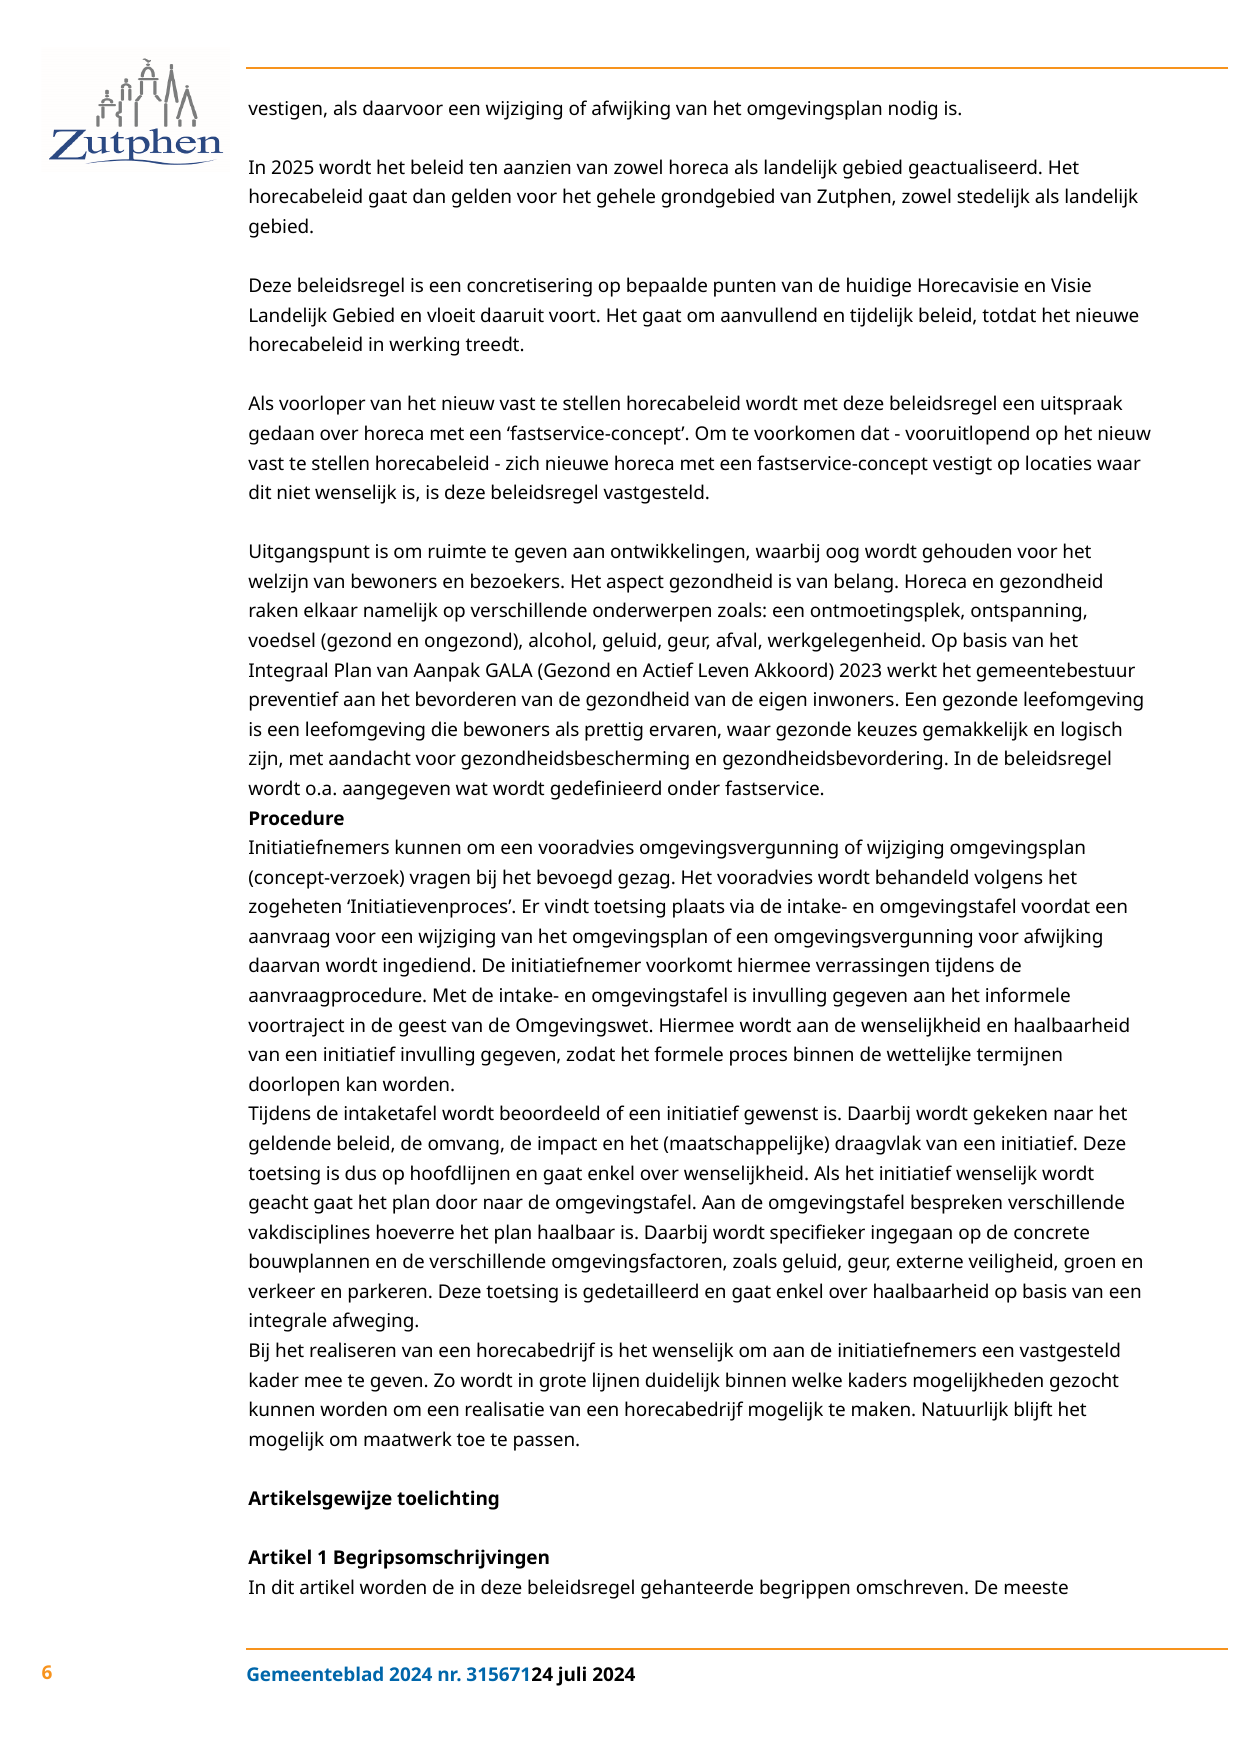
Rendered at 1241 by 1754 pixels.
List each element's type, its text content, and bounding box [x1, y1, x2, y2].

text Tijdens de intaketafel wordt beoordeeld of een initiatief gewenst is. Daarbij wordt gekeken naar het geldende beleid, de omvang, de impact en het (maatschappelijke) draagvlak van een initiatief. Deze toetsing is dus op hoofdlijnen en gaat enkel over wenselijkheid. Als het initiatief wenselijk wordt geacht gaat het plan door naar de omgevingstafel. Aan de omgevingstafel bespreken verschillende vakdisciplines hoeverre het plan haalbaar is. Daarbij wordt specifieker ingegaan op de concrete bouwplannen en de verschillende omgevingsfactoren, zoals geluid, geur, externe veiligheid, groen en verkeer en parkeren. Deze toetsing is gedetailleerd en gaat enkel over haalbaarheid op basis van een integrale afweging. [248, 1101, 1152, 1333]
text vestigen, als daarvoor een wijziging of afwijking van het omgevingsplan nodig is. [248, 95, 1152, 121]
text Als voorloper van het nieuw vast te stellen horecabeleid wordt met deze beleidsregel een uitspraak gedaan over horeca met een ‘fastservice-concept’. Om te voorkomen dat - vooruitlopend op het nieuw vast te stellen horecabeleid - zich nieuwe horeca met een fastservice-concept vestigt op locaties waar dit niet wenselijk is, is deze beleidsregel vastgesteld. [248, 391, 1152, 505]
text In dit artikel worden de in deze beleidsregel gehanteerde begrippen omschreven. De meeste [248, 1574, 1152, 1600]
text Procedure [248, 805, 1152, 831]
text Artikelsgewijze toelichting [248, 1485, 1152, 1511]
text Bij het realiseren van een horecabedrijf is het wenselijk om aan de initiatiefnemers een vastgesteld kader mee te geven. Zo wordt in grote lijnen duidelijk binnen welke kaders mogelijkheden gezocht kunnen worden om een realisatie van een horecabedrijf mogelijk te maken. Natuurlijk blijft het mogelijk om maatwerk toe te passen. [248, 1337, 1152, 1452]
text Uitgangspunt is om ruimte te geven aan ontwikkelingen, waarbij oog wordt gehouden voor het welzijn van bewoners en bezoekers. Het aspect gezondheid is van belang. Horeca en gezondheid raken elkaar namelijk op verschillende onderwerpen zoals: een ontmoetingsplek, ontspanning, voedsel (gezond en ongezond), alcohol, geluid, geur, afval, werkgelegenheid. Op basis van het Integraal Plan van Aanpak GALA (Gezond en Actief Leven Akkoord) 2023 werkt het gemeentebestuur preventief aan het bevorderen van de gezondheid van de eigen inwoners. Een gezonde leefomgeving is een leefomgeving die bewoners als prettig ervaren, waar gezonde keuzes gemakkelijk en logisch zijn, met aandacht voor gezondheidsbescherming en gezondheidsbevordering. In de beleidsregel wordt o.a. aangegeven wat wordt gedefinieerd onder fastservice. [248, 538, 1152, 801]
text Artikel 1 Begripsomschrijvingen [248, 1544, 1152, 1570]
picture [41, 47, 231, 172]
text Deze beleidsregel is een concretisering op bepaalde punten van de huidige Horecavisie en Visie Landelijk Gebied en vloeit daaruit voort. Het gaat om aanvullend en tijdelijk beleid, totdat het nieuwe horecabeleid in werking treedt. [248, 272, 1152, 357]
text In 2025 wordt het beleid ten aanzien van zowel horeca als landelijk gebied geactualiseerd. Het horecabeleid gaat dan gelden voor het gehele grondgebied van Zutphen, zowel stedelijk als landelijk gebied. [248, 154, 1152, 239]
text Initiatiefnemers kunnen om een vooradvies omgevingsvergunning of wijziging omgevingsplan (concept-verzoek) vragen bij het bevoegd gezag. Het vooradvies wordt behandeld volgens het zogeheten ‘Initiatievenproces’. Er vindt toetsing plaats via de intake- en omgevingstafel voordat een aanvraag voor een wijziging van het omgevingsplan of een omgevingsvergunning voor afwijking daarvan wordt ingediend. De initiatiefnemer voorkomt hiermee verrassingen tijdens de aanvraagprocedure. Met de intake- en omgevingstafel is invulling gegeven aan het informele voortraject in de geest van de Omgevingswet. Hiermee wordt aan de wenselijkheid en haalbaarheid van een initiatief invulling gegeven, zodat het formele proces binnen de wettelijke termijnen doorlopen kan worden. [248, 834, 1152, 1097]
